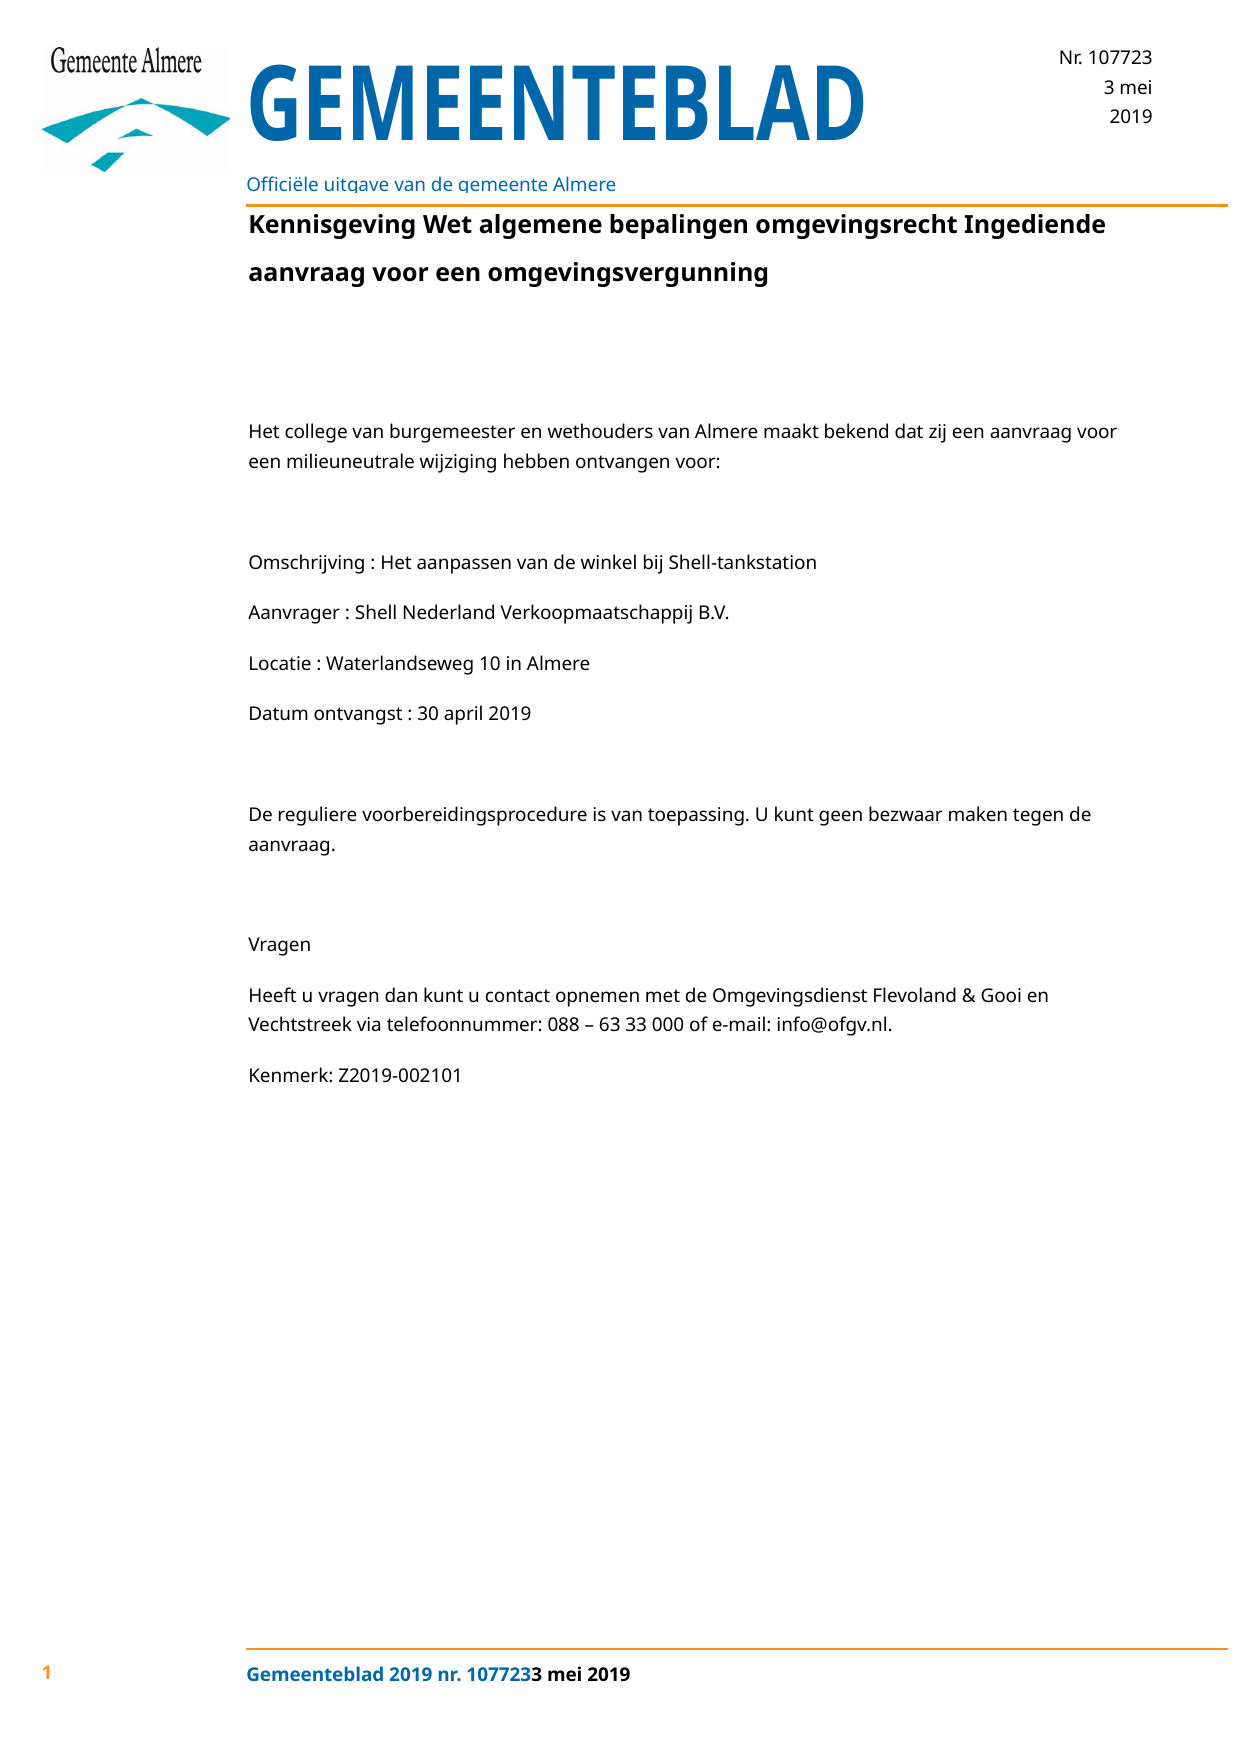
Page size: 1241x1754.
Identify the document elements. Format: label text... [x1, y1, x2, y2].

text Vragen [248, 932, 1152, 957]
text Locatie : Waterlandseweg 10 in Almere [248, 650, 1152, 676]
text Kenmerk: Z2019-002101 [248, 1062, 1152, 1088]
picture [41, 47, 231, 172]
text Aanvrager : Shell Nederland Verkoopmaatschappij B.V. [248, 599, 1152, 625]
text Datum ontvangst : 30 april 2019 [248, 700, 1152, 726]
text Kennisgeving Wet algemene bepalingen omgevingsrecht Ingediende aanvraag voor een omgevingsvergunning [248, 207, 1152, 288]
text Heeft u vragen dan kunt u contact opnemen met de Omgevingsdienst Flevoland & Gooi en Vechtstreek via telefoonnummer: 088 – 63 33 000 of e-mail: info@ofgv.nl. [248, 982, 1152, 1037]
text Omschrijving : Het aanpassen van de winkel bij Shell-tankstation [248, 549, 1152, 575]
text Het college van burgemeester en wethouders van Almere maakt bekend dat zij een aanvraag voor een milieuneutrale wijziging hebben ontvangen voor: [248, 419, 1152, 474]
text De reguliere voorbereidingsprocedure is van toepassing. U kunt geen bezwaar maken tegen de aanvraag. [248, 801, 1152, 857]
